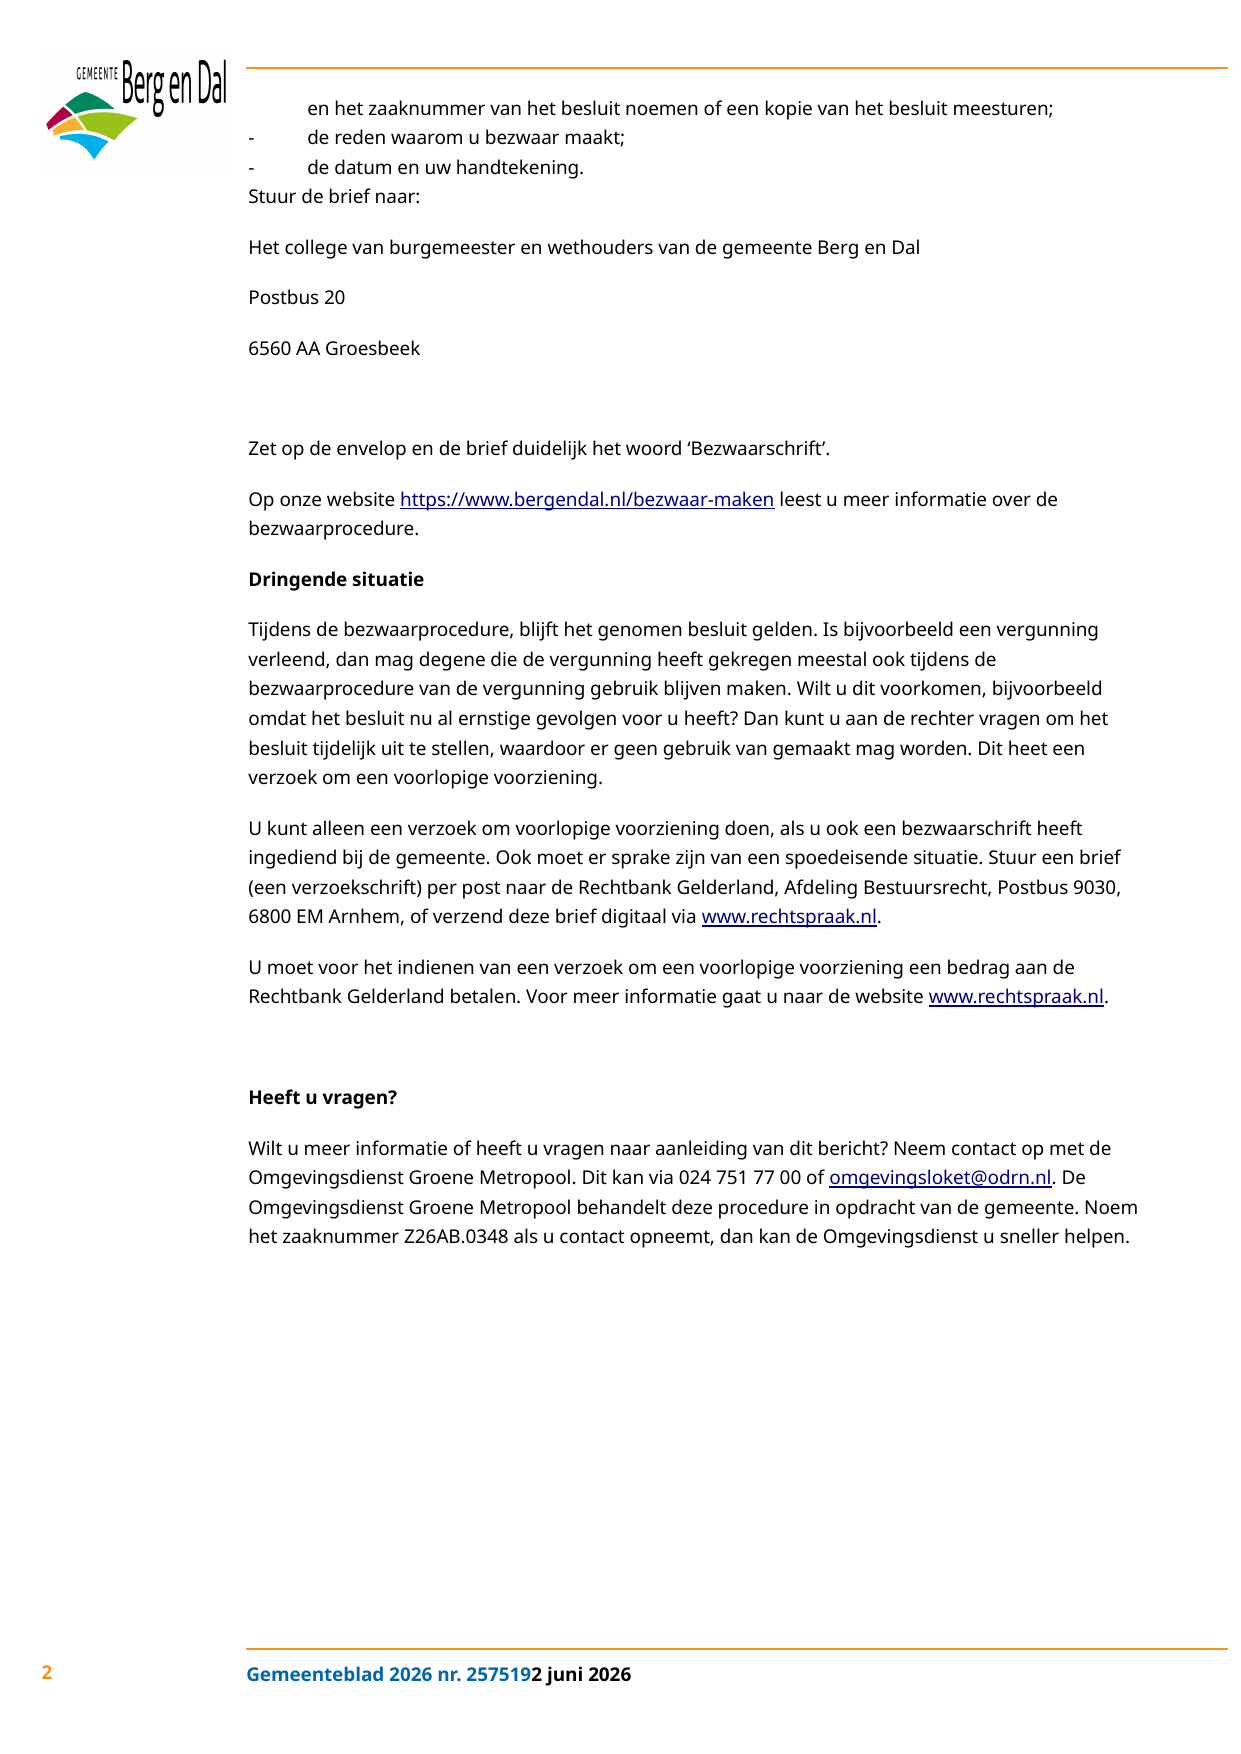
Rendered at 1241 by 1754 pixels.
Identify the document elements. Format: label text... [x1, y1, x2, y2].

text Heeft u vragen? [248, 1084, 1152, 1110]
text U moet voor het indienen van een verzoek om een voorlopige voorziening een bedrag aan de Rechtbank Gelderland betalen. Voor meer informatie gaat u naar de website www.rechtspraak.nl. [248, 954, 1152, 1009]
text Postbus 20 [248, 284, 1152, 310]
text U kunt alleen een verzoek om voorlopige voorziening doen, als u ook een bezwaarschrift heeft ingediend bij de gemeente. Ook moet er sprake zijn van een spoedeisende situatie. Stuur een brief (een verzoekschrift) per post naar de Rechtbank Gelderland, Afdeling Bestuursrecht, Postbus 9030, 6800 EM Arnhem, of verzend deze brief digitaal via www.rechtspraak.nl. [248, 815, 1152, 929]
text Tijdens de bezwaarprocedure, blijft het genomen besluit gelden. Is bijvoorbeeld een vergunning verleend, dan mag degene die de vergunning heeft gekregen meestal ook tijdens de bezwaarprocedure van de vergunning gebruik blijven maken. Wilt u dit voorkomen, bijvoorbeeld omdat het besluit nu al ernstige gevolgen voor u heeft? Dan kunt u aan de rechter vragen om het besluit tijdelijk uit te stellen, waardoor er geen gebruik van gemaakt mag worden. Dit heet een verzoek om een voorlopige voorziening. [248, 616, 1152, 790]
text Stuur de brief naar: [248, 183, 1152, 209]
text Wilt u meer informatie of heeft u vragen naar aanleiding van dit bericht? Neem contact op met de Omgevingsdienst Groene Metropool. Dit kan via 024 751 77 00 of omgevingsloket@odrn.nl. De Omgevingsdienst Groene Metropool behandelt deze procedure in opdracht van de gemeente. Noem het zaaknummer Z26AB.0348 als u contact opneemt, dan kan de Omgevingsdienst u sneller helpen. [248, 1135, 1152, 1249]
list de reden waarom u bezwaar maakt; [248, 124, 1152, 150]
text 6560 AA Groesbeek [248, 335, 1152, 361]
list de datum en uw handtekening. [248, 154, 1152, 180]
text Het college van burgemeester en wethouders van de gemeente Berg en Dal [248, 234, 1152, 260]
list en het zaaknummer van het besluit noemen of een kopie van het besluit meesturen; [248, 95, 1152, 121]
picture [41, 47, 231, 172]
text Dringende situatie [248, 566, 1152, 592]
text Op onze website https://www.bergendal.nl/bezwaar-maken leest u meer informatie over de bezwaarprocedure. [248, 486, 1152, 541]
text Zet op de envelop en de brief duidelijk het woord ‘Bezwaarschrift’. [248, 436, 1152, 461]
